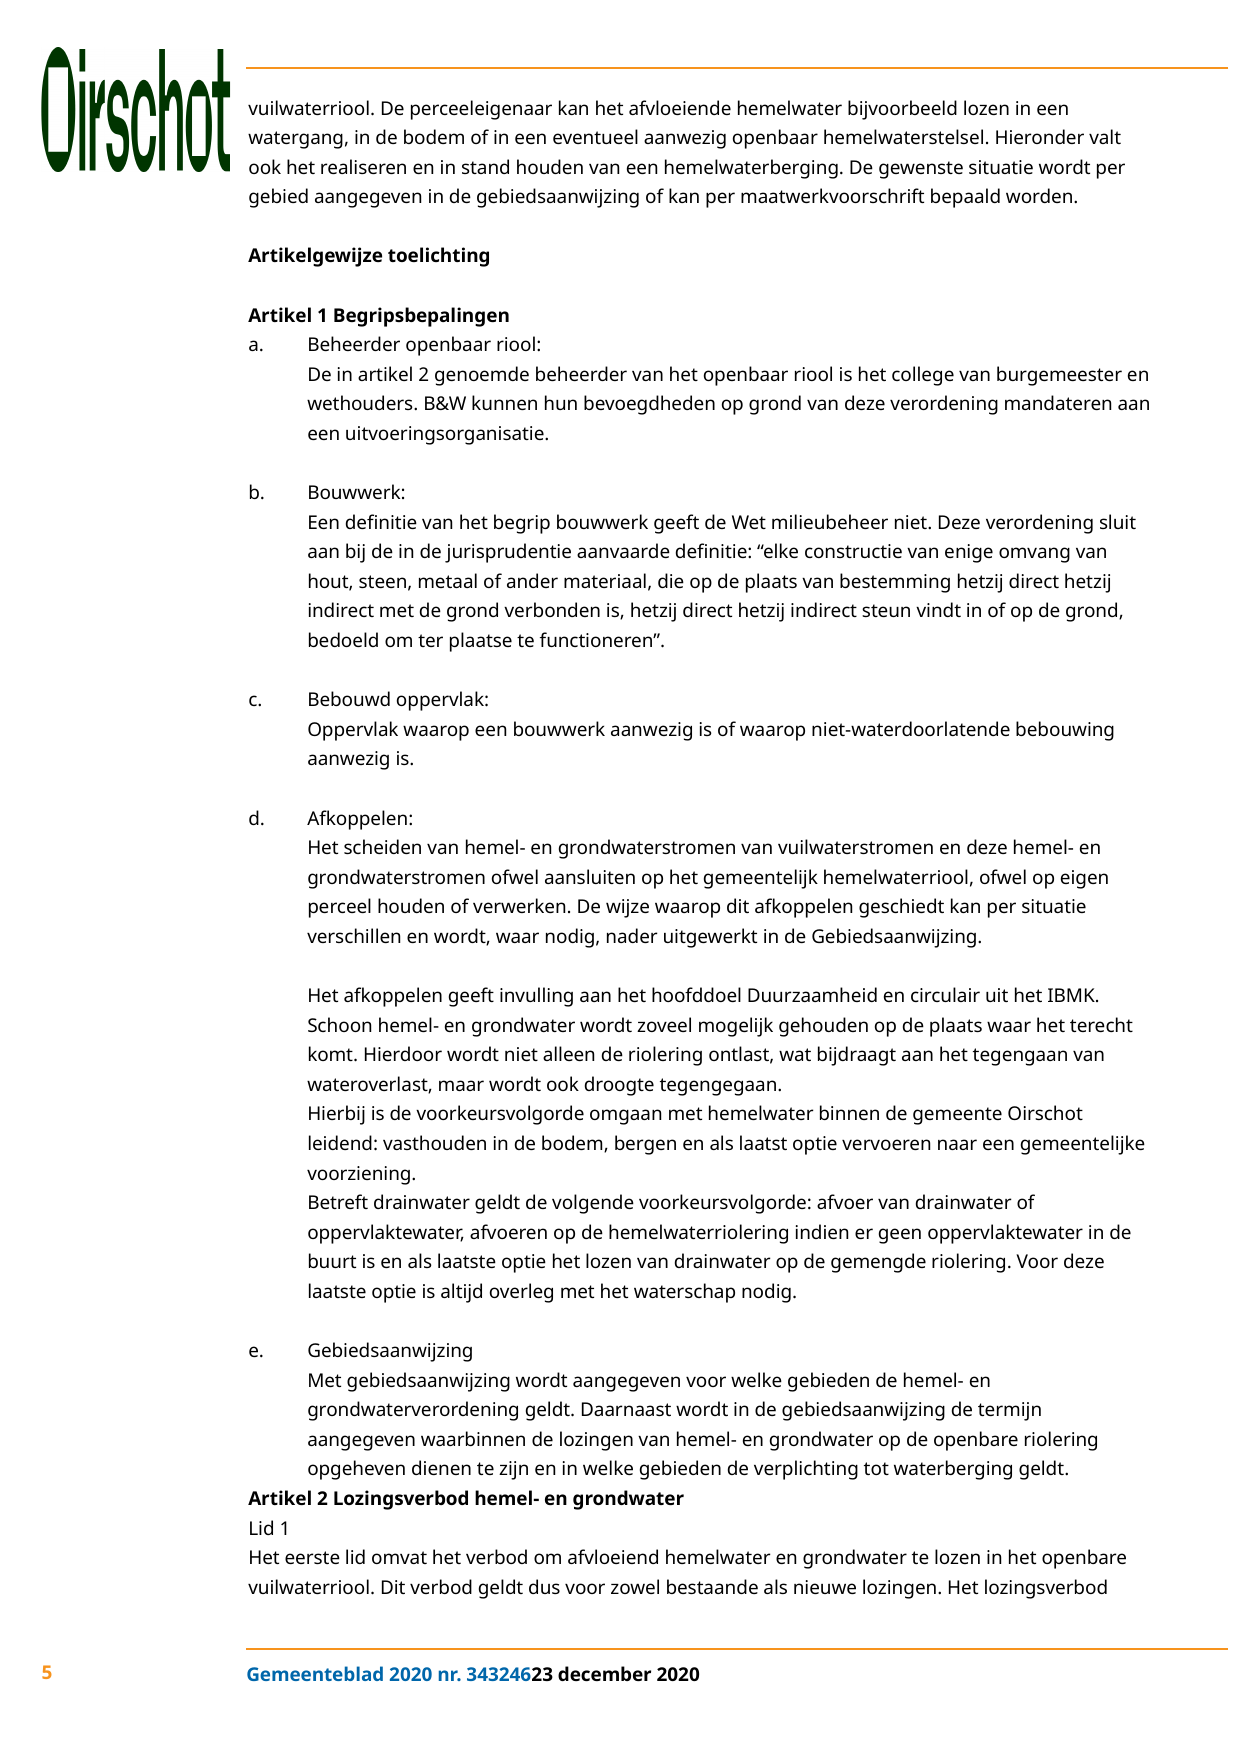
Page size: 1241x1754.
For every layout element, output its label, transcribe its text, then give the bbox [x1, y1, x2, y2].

text Lid 1 [248, 1515, 1152, 1541]
text Artikel 1 Begripsbepalingen [248, 302, 1152, 328]
text Artikelgewijze toelichting [248, 243, 1152, 268]
list Oppervlak waarop een bouwwerk aanwezig is of waarop niet-waterdoorlatende bebouwing aanwezig is. [248, 716, 1152, 771]
text vuilwaterriool. De perceeleigenaar kan het afvloeiende hemelwater bijvoorbeeld lozen in een watergang, in de bodem of in een eventueel aanwezig openbaar hemelwaterstelsel. Hieronder valt ook het realiseren en in stand houden van een hemelwaterberging. De gewenste situatie wordt per gebied aangegeven in de gebiedsaanwijzing of kan per maatwerkvoorschrift bepaald worden. [248, 95, 1152, 209]
list De in artikel 2 genoemde beheerder van het openbaar riool is het college van burgemeester en wethouders. B&W kunnen hun bevoegdheden op grond van deze verordening mandateren aan een uitvoeringsorganisatie. [248, 361, 1152, 446]
text Artikel 2 Lozingsverbod hemel- en grondwater [248, 1485, 1152, 1511]
list Het scheiden van hemel- en grondwaterstromen van vuilwaterstromen en deze hemel- en grondwaterstromen ofwel aansluiten op het gemeentelijk hemelwaterriool, ofwel op eigen perceel houden of verwerken. De wijze waarop dit afkoppelen geschiedt kan per situatie verschillen en wordt, waar nodig, nader uitgewerkt in de Gebiedsaanwijzing. [248, 834, 1152, 949]
list Bebouwd oppervlak: [248, 686, 1152, 712]
list Het afkoppelen geeft invulling aan het hoofddoel Duurzaamheid en circulair uit het IBMK. Schoon hemel- en grondwater wordt zoveel mogelijk gehouden op de plaats waar het terecht komt. Hierdoor wordt niet alleen de riolering ontlast, wat bijdraagt aan het tegengaan van wateroverlast, maar wordt ook droogte tegengegaan. [248, 982, 1152, 1097]
list Met gebiedsaanwijzing wordt aangegeven voor welke gebieden de hemel- en grondwaterverordening geldt. Daarnaast wordt in de gebiedsaanwijzing de termijn aangegeven waarbinnen de lozingen van hemel- en grondwater op de openbare riolering opgeheven dienen te zijn en in welke gebieden de verplichting tot waterberging geldt. [248, 1367, 1152, 1481]
list Bouwwerk: [248, 479, 1152, 505]
picture [41, 47, 231, 172]
text Het eerste lid omvat het verbod om afvloeiend hemelwater en grondwater te lozen in het openbare vuilwaterriool. Dit verbod geldt dus voor zowel bestaande als nieuwe lozingen. Het lozingsverbod [248, 1544, 1152, 1600]
list Hierbij is de voorkeursvolgorde omgaan met hemelwater binnen de gemeente Oirschot leidend: vasthouden in de bodem, bergen en als laatst optie vervoeren naar een gemeentelijke voorziening. [248, 1101, 1152, 1186]
list Afkoppelen: [248, 805, 1152, 831]
list Gebiedsaanwijzing [248, 1337, 1152, 1363]
list Een definitie van het begrip bouwwerk geeft de Wet milieubeheer niet. Deze verordening sluit aan bij de in de jurisprudentie aanvaarde definitie: “elke constructie van enige omvang van hout, steen, metaal of ander materiaal, die op de plaats van bestemming hetzij direct hetzij indirect met de grond verbonden is, hetzij direct hetzij indirect steun vindt in of op de grond, bedoeld om ter plaatse te functioneren”. [248, 509, 1152, 653]
list Beheerder openbaar riool: [248, 331, 1152, 357]
list Betreft drainwater geldt de volgende voorkeursvolgorde: afvoer van drainwater of oppervlaktewater, afvoeren op de hemelwaterriolering indien er geen oppervlaktewater in de buurt is en als laatste optie het lozen van drainwater op de gemengde riolering. Voor deze laatste optie is altijd overleg met het waterschap nodig. [248, 1189, 1152, 1304]
